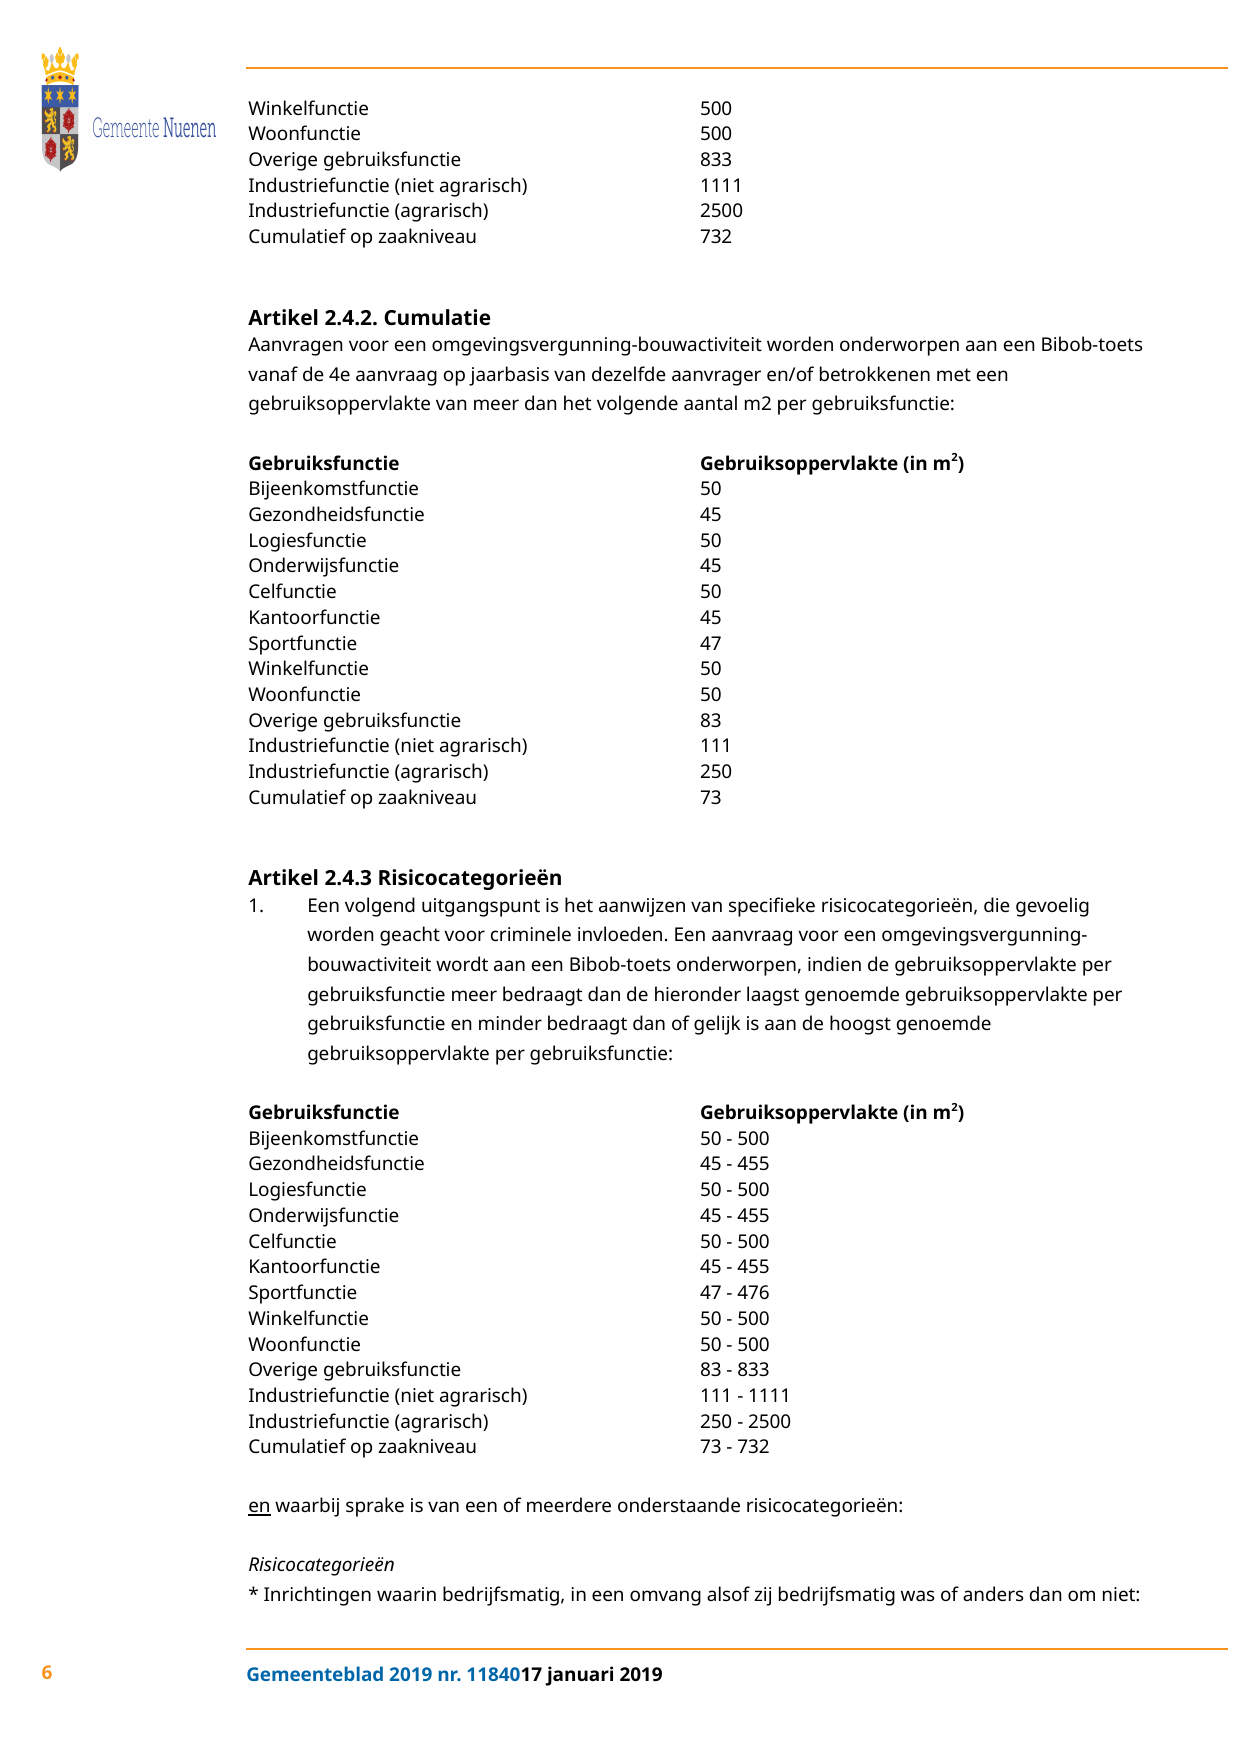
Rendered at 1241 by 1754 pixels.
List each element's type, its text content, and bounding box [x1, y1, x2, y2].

table_cell Onderwijsfunctie [248, 1202, 700, 1228]
table_cell 45 - 455 [700, 1254, 1152, 1279]
table_cell 50 [700, 656, 1152, 681]
table_cell 73 - 732 [700, 1434, 1152, 1459]
table_cell Woonfunctie [248, 121, 700, 146]
table_cell 45 - 455 [700, 1202, 1152, 1228]
table_cell Kantoorfunctie [248, 1254, 700, 1279]
table_cell Winkelfunctie [248, 95, 700, 121]
table_cell Industriefunctie (agrarisch) [248, 1408, 700, 1434]
table_cell Industriefunctie (agrarisch) [248, 198, 700, 223]
table_cell Overige gebruiksfunctie [248, 707, 700, 733]
table_cell Winkelfunctie [248, 1305, 700, 1331]
table_cell 250 [700, 759, 1152, 784]
table_cell Bijeenkomstfunctie [248, 1125, 700, 1151]
table_cell Woonfunctie [248, 681, 700, 707]
table_cell Industriefunctie (niet agrarisch) [248, 172, 700, 198]
table_cell Industriefunctie (niet agrarisch) [248, 733, 700, 758]
table_cell 50 [700, 578, 1152, 604]
table_cell Cumulatief op zaakniveau [248, 784, 700, 810]
table_cell Cumulatief op zaakniveau [248, 224, 700, 249]
table_cell Industriefunctie (niet agrarisch) [248, 1382, 700, 1408]
table_cell 50 [700, 475, 1152, 501]
table_cell Woonfunctie [248, 1331, 700, 1356]
table_header Gebruiksfunctie [248, 1099, 700, 1125]
picture [41, 47, 231, 172]
table_cell Winkelfunctie [248, 656, 700, 681]
table_header Gebruiksoppervlakte (in m2) [700, 450, 1152, 475]
table_cell 500 [700, 95, 1152, 121]
table_cell 50 [700, 527, 1152, 553]
text Artikel 2.4.2. Cumulatie [248, 303, 1152, 331]
table_cell Sportfunctie [248, 1279, 700, 1305]
text Artikel 2.4.3 Risicocategorieën [248, 863, 1152, 892]
table_cell 50 - 500 [700, 1228, 1152, 1253]
text * Inrichtingen waarin bedrijfsmatig, in een omvang alsof zij bedrijfsmatig was of anders dan om niet: [248, 1581, 1152, 1607]
table_cell 47 [700, 630, 1152, 656]
table_cell 45 [700, 604, 1152, 630]
table_cell Bijeenkomstfunctie [248, 475, 700, 501]
table_cell 1111 [700, 172, 1152, 198]
table_cell 833 [700, 146, 1152, 172]
text Risicocategorieën [248, 1551, 1152, 1577]
table_cell 2500 [700, 198, 1152, 223]
table_cell 45 [700, 553, 1152, 578]
table_cell 111 [700, 733, 1152, 758]
table_cell Onderwijsfunctie [248, 553, 700, 578]
table_cell 50 [700, 681, 1152, 707]
table_cell 73 [700, 784, 1152, 810]
table_cell 250 - 2500 [700, 1408, 1152, 1434]
table_cell Kantoorfunctie [248, 604, 700, 630]
table_cell Celfunctie [248, 1228, 700, 1253]
table_cell Overige gebruiksfunctie [248, 1356, 700, 1382]
table_cell Gezondheidsfunctie [248, 501, 700, 527]
table_cell Logiesfunctie [248, 527, 700, 553]
table_cell 50 - 500 [700, 1125, 1152, 1151]
table_cell 50 - 500 [700, 1331, 1152, 1356]
table_cell 47 - 476 [700, 1279, 1152, 1305]
table_cell Overige gebruiksfunctie [248, 146, 700, 172]
table_cell Celfunctie [248, 578, 700, 604]
text en waarbij sprake is van een of meerdere onderstaande risicocategorieën: [248, 1492, 1152, 1518]
table_cell Logiesfunctie [248, 1176, 700, 1202]
table_cell 732 [700, 224, 1152, 249]
table_cell 500 [700, 121, 1152, 146]
table_cell Industriefunctie (agrarisch) [248, 759, 700, 784]
table_header Gebruiksfunctie [248, 450, 700, 475]
table_header Gebruiksoppervlakte (in m2) [700, 1099, 1152, 1125]
table_cell Gezondheidsfunctie [248, 1151, 700, 1176]
table_cell 50 - 500 [700, 1305, 1152, 1331]
table_cell 83 [700, 707, 1152, 733]
table_cell 45 [700, 501, 1152, 527]
table_cell Cumulatief op zaakniveau [248, 1434, 700, 1459]
table_cell 83 - 833 [700, 1356, 1152, 1382]
table_cell 111 - 1111 [700, 1382, 1152, 1408]
table_cell 50 - 500 [700, 1176, 1152, 1202]
list Een volgend uitgangspunt is het aanwijzen van specifieke risicocategorieën, die gevoelig worden geacht voor criminele invloeden. Een aanvraag voor een omgevingsvergunning-bouwactiviteit wordt aan een Bibob-toets onderworpen, indien de gebruiksoppervlakte per gebruiksfunctie meer bedraagt dan de hieronder laagst genoemde gebruiksoppervlakte per gebruiksfunctie en minder bedraagt dan of gelijk is aan de hoogst genoemde gebruiksoppervlakte per gebruiksfunctie: [248, 892, 1152, 1066]
table_cell 45 - 455 [700, 1151, 1152, 1176]
table_cell Sportfunctie [248, 630, 700, 656]
text Aanvragen voor een omgevingsvergunning-bouwactiviteit worden onderworpen aan een Bibob-toets vanaf de 4e aanvraag op jaarbasis van dezelfde aanvrager en/of betrokkenen met een gebruiksoppervlakte van meer dan het volgende aantal m2 per gebruiksfunctie: [248, 331, 1152, 416]
